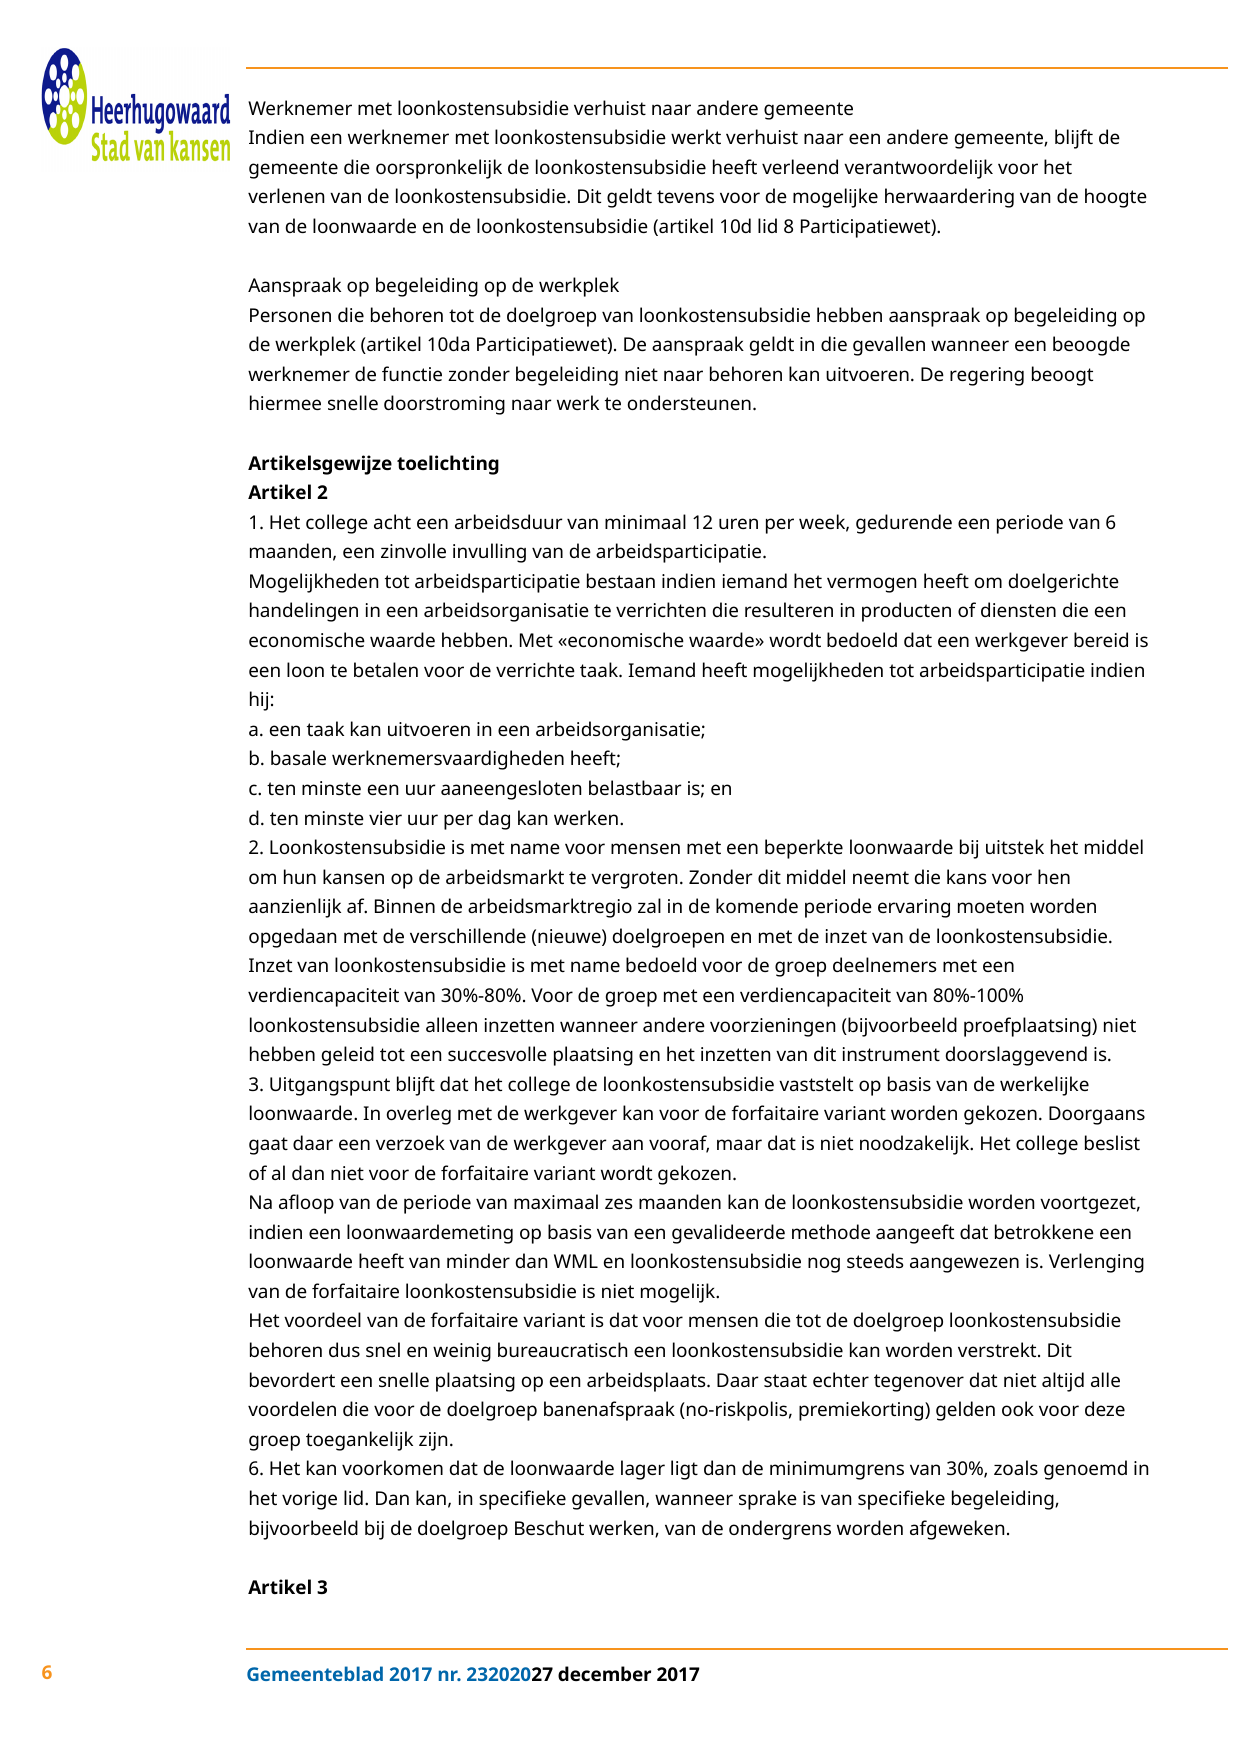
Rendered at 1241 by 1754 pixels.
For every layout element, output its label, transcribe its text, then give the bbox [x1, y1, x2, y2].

text a. een taak kan uitvoeren in een arbeidsorganisatie; [248, 716, 1152, 742]
text Werknemer met loonkostensubsidie verhuist naar andere gemeente [248, 95, 1152, 121]
text 6. Het kan voorkomen dat de loonwaarde lager ligt dan de minimumgrens van 30%, zoals genoemd in het vorige lid. Dan kan, in specifieke gevallen, wanneer sprake is van specifieke begeleiding, bijvoorbeeld bij de doelgroep Beschut werken, van de ondergrens worden afgeweken. [248, 1456, 1152, 1541]
text Inzet van loonkostensubsidie is met name bedoeld voor de groep deelnemers met een verdiencapaciteit van 30%-80%. Voor de groep met een verdiencapaciteit van 80%-100% loonkostensubsidie alleen inzetten wanneer andere voorzieningen (bijvoorbeeld proefplaatsing) niet hebben geleid tot een succesvolle plaatsing en het inzetten van dit instrument doorslaggevend is. [248, 953, 1152, 1067]
text Indien een werknemer met loonkostensubsidie werkt verhuist naar een andere gemeente, blijft de gemeente die oorspronkelijk de loonkostensubsidie heeft verleend verantwoordelijk voor het verlenen van de loonkostensubsidie. Dit geldt tevens voor de mogelijke herwaardering van de hoogte van de loonwaarde en de loonkostensubsidie (artikel 10d lid 8 Participatiewet). [248, 124, 1152, 239]
text 3. Uitgangspunt blijft dat het college de loonkostensubsidie vaststelt op basis van de werkelijke loonwaarde. In overleg met de werkgever kan voor de forfaitaire variant worden gekozen. Doorgaans gaat daar een verzoek van de werkgever aan vooraf, maar dat is niet noodzakelijk. Het college beslist of al dan niet voor de forfaitaire variant wordt gekozen. [248, 1071, 1152, 1186]
text Artikelsgewijze toelichting [248, 450, 1152, 476]
text d. ten minste vier uur per dag kan werken. [248, 805, 1152, 831]
text Aanspraak op begeleiding op de werkplek [248, 272, 1152, 298]
text b. basale werknemersvaardigheden heeft; [248, 746, 1152, 771]
text de werkplek (artikel 10da Participatiewet). De aanspraak geldt in die gevallen wanneer een beoogde werknemer de functie zonder begeleiding niet naar behoren kan uitvoeren. De regering beoogt hiermee snelle doorstroming naar werk te ondersteunen. [248, 331, 1152, 416]
picture [41, 47, 231, 172]
text 1. Het college acht een arbeidsduur van minimaal 12 uren per week, gedurende een periode van 6 maanden, een zinvolle invulling van de arbeidsparticipatie. [248, 509, 1152, 564]
text Artikel 2 [248, 479, 1152, 505]
text Artikel 3 [248, 1574, 1152, 1600]
text Personen die behoren tot de doelgroep van loonkostensubsidie hebben aanspraak op begeleiding op [248, 302, 1152, 328]
text Na afloop van de periode van maximaal zes maanden kan de loonkostensubsidie worden voortgezet, indien een loonwaardemeting op basis van een gevalideerde methode aangeeft dat betrokkene een loonwaarde heeft van minder dan WML en loonkostensubsidie nog steeds aangewezen is. Verlenging van de forfaitaire loonkostensubsidie is niet mogelijk. [248, 1189, 1152, 1304]
text c. ten minste een uur aaneengesloten belastbaar is; en [248, 775, 1152, 801]
text 2. Loonkostensubsidie is met name voor mensen met een beperkte loonwaarde bij uitstek het middel om hun kansen op de arbeidsmarkt te vergroten. Zonder dit middel neemt die kans voor hen aanzienlijk af. Binnen de arbeidsmarktregio zal in de komende periode ervaring moeten worden opgedaan met de verschillende (nieuwe) doelgroepen en met de inzet van de loonkostensubsidie. [248, 834, 1152, 949]
text Het voordeel van de forfaitaire variant is dat voor mensen die tot de doelgroep loonkostensubsidie behoren dus snel en weinig bureaucratisch een loonkostensubsidie kan worden verstrekt. Dit bevordert een snelle plaatsing op een arbeidsplaats. Daar staat echter tegenover dat niet altijd alle voordelen die voor de doelgroep banenafspraak (no-riskpolis, premiekorting) gelden ook voor deze groep toegankelijk zijn. [248, 1308, 1152, 1452]
text Mogelijkheden tot arbeidsparticipatie bestaan indien iemand het vermogen heeft om doelgerichte handelingen in een arbeidsorganisatie te verrichten die resulteren in producten of diensten die een economische waarde hebben. Met «economische waarde» wordt bedoeld dat een werkgever bereid is een loon te betalen voor de verrichte taak. Iemand heeft mogelijkheden tot arbeidsparticipatie indien hij: [248, 568, 1152, 712]
